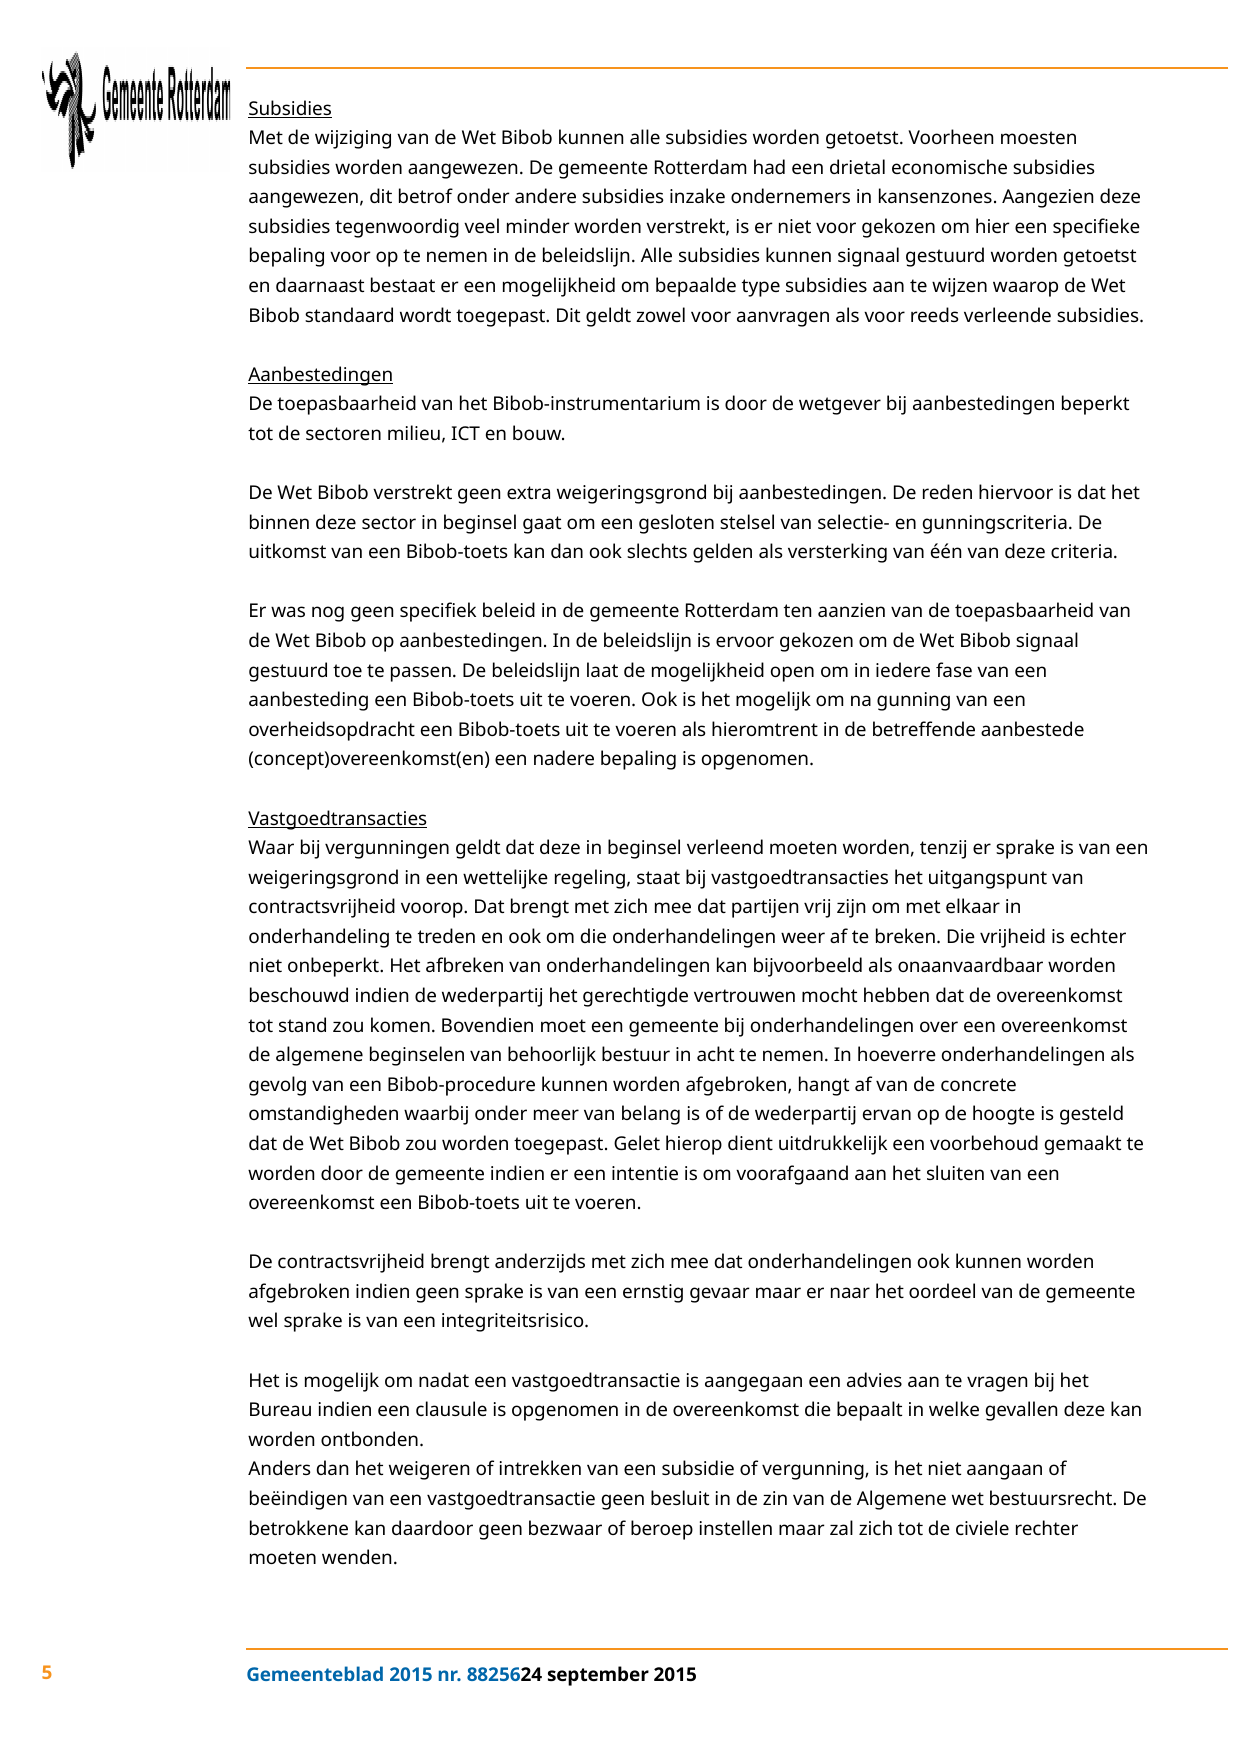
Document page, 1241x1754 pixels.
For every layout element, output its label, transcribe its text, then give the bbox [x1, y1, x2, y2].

text Met de wijziging van de Wet Bibob kunnen alle subsidies worden getoetst. Voorheen moesten subsidies worden aangewezen. De gemeente Rotterdam had een drietal economische subsidies aangewezen, dit betrof onder andere subsidies inzake ondernemers in kansenzones. Aangezien deze subsidies tegenwoordig veel minder worden verstrekt, is er niet voor gekozen om hier een specifieke bepaling voor op te nemen in de beleidslijn. Alle subsidies kunnen signaal gestuurd worden getoetst en daarnaast bestaat er een mogelijkheid om bepaalde type subsidies aan te wijzen waarop de Wet Bibob standaard wordt toegepast. Dit geldt zowel voor aanvragen als voor reeds verleende subsidies. [248, 124, 1152, 328]
text Anders dan het weigeren of intrekken van een subsidie of vergunning, is het niet aangaan of beëindigen van een vastgoedtransactie geen besluit in de zin van de Algemene wet bestuursrecht. De betrokkene kan daardoor geen bezwaar of beroep instellen maar zal zich tot de civiele rechter moeten wenden. [248, 1456, 1152, 1570]
text Subsidies [248, 95, 1152, 121]
text Er was nog geen specifiek beleid in de gemeente Rotterdam ten aanzien van de toepasbaarheid van de Wet Bibob op aanbestedingen. In de beleidslijn is ervoor gekozen om de Wet Bibob signaal gestuurd toe te passen. De beleidslijn laat de mogelijkheid open om in iedere fase van een aanbesteding een Bibob-toets uit te voeren. Ook is het mogelijk om na gunning van een overheidsopdracht een Bibob-toets uit te voeren als hieromtrent in de betreffende aanbestede (concept)overeenkomst(en) een nadere bepaling is opgenomen. [248, 598, 1152, 771]
text De Wet Bibob verstrekt geen extra weigeringsgrond bij aanbestedingen. De reden hiervoor is dat het binnen deze sector in beginsel gaat om een gesloten stelsel van selectie- en gunningscriteria. De uitkomst van een Bibob-toets kan dan ook slechts gelden als versterking van één van deze criteria. [248, 479, 1152, 564]
text De contractsvrijheid brengt anderzijds met zich mee dat onderhandelingen ook kunnen worden afgebroken indien geen sprake is van een ernstig gevaar maar er naar het oordeel van de gemeente wel sprake is van een integriteitsrisico. [248, 1248, 1152, 1333]
text De toepasbaarheid van het Bibob-instrumentarium is door de wetgever bij aanbestedingen beperkt tot de sectoren milieu, ICT en bouw. [248, 391, 1152, 446]
text Waar bij vergunningen geldt dat deze in beginsel verleend moeten worden, tenzij er sprake is van een weigeringsgrond in een wettelijke regeling, staat bij vastgoedtransacties het uitgangspunt van contractsvrijheid voorop. Dat brengt met zich mee dat partijen vrij zijn om met elkaar in onderhandeling te treden en ook om die onderhandelingen weer af te breken. Die vrijheid is echter niet onbeperkt. Het afbreken van onderhandelingen kan bijvoorbeeld als onaanvaardbaar worden beschouwd indien de wederpartij het gerechtigde vertrouwen mocht hebben dat de overeenkomst tot stand zou komen. Bovendien moet een gemeente bij onderhandelingen over een overeenkomst de algemene beginselen van behoorlijk bestuur in acht te nemen. In hoeverre onderhandelingen als gevolg van een Bibob-procedure kunnen worden afgebroken, hangt af van de concrete omstandigheden waarbij onder meer van belang is of de wederpartij ervan op de hoogte is gesteld dat de Wet Bibob zou worden toegepast. Gelet hierop dient uitdrukkelijk een voorbehoud gemaakt te worden door de gemeente indien er een intentie is om voorafgaand aan het sluiten van een overeenkomst een Bibob-toets uit te voeren. [248, 834, 1152, 1215]
text Vastgoedtransacties [248, 805, 1152, 831]
text Het is mogelijk om nadat een vastgoedtransactie is aangegaan een advies aan te vragen bij het Bureau indien een clausule is opgenomen in de overeenkomst die bepaalt in welke gevallen deze kan worden ontbonden. [248, 1367, 1152, 1452]
picture [41, 47, 231, 172]
text Aanbestedingen [248, 361, 1152, 387]
